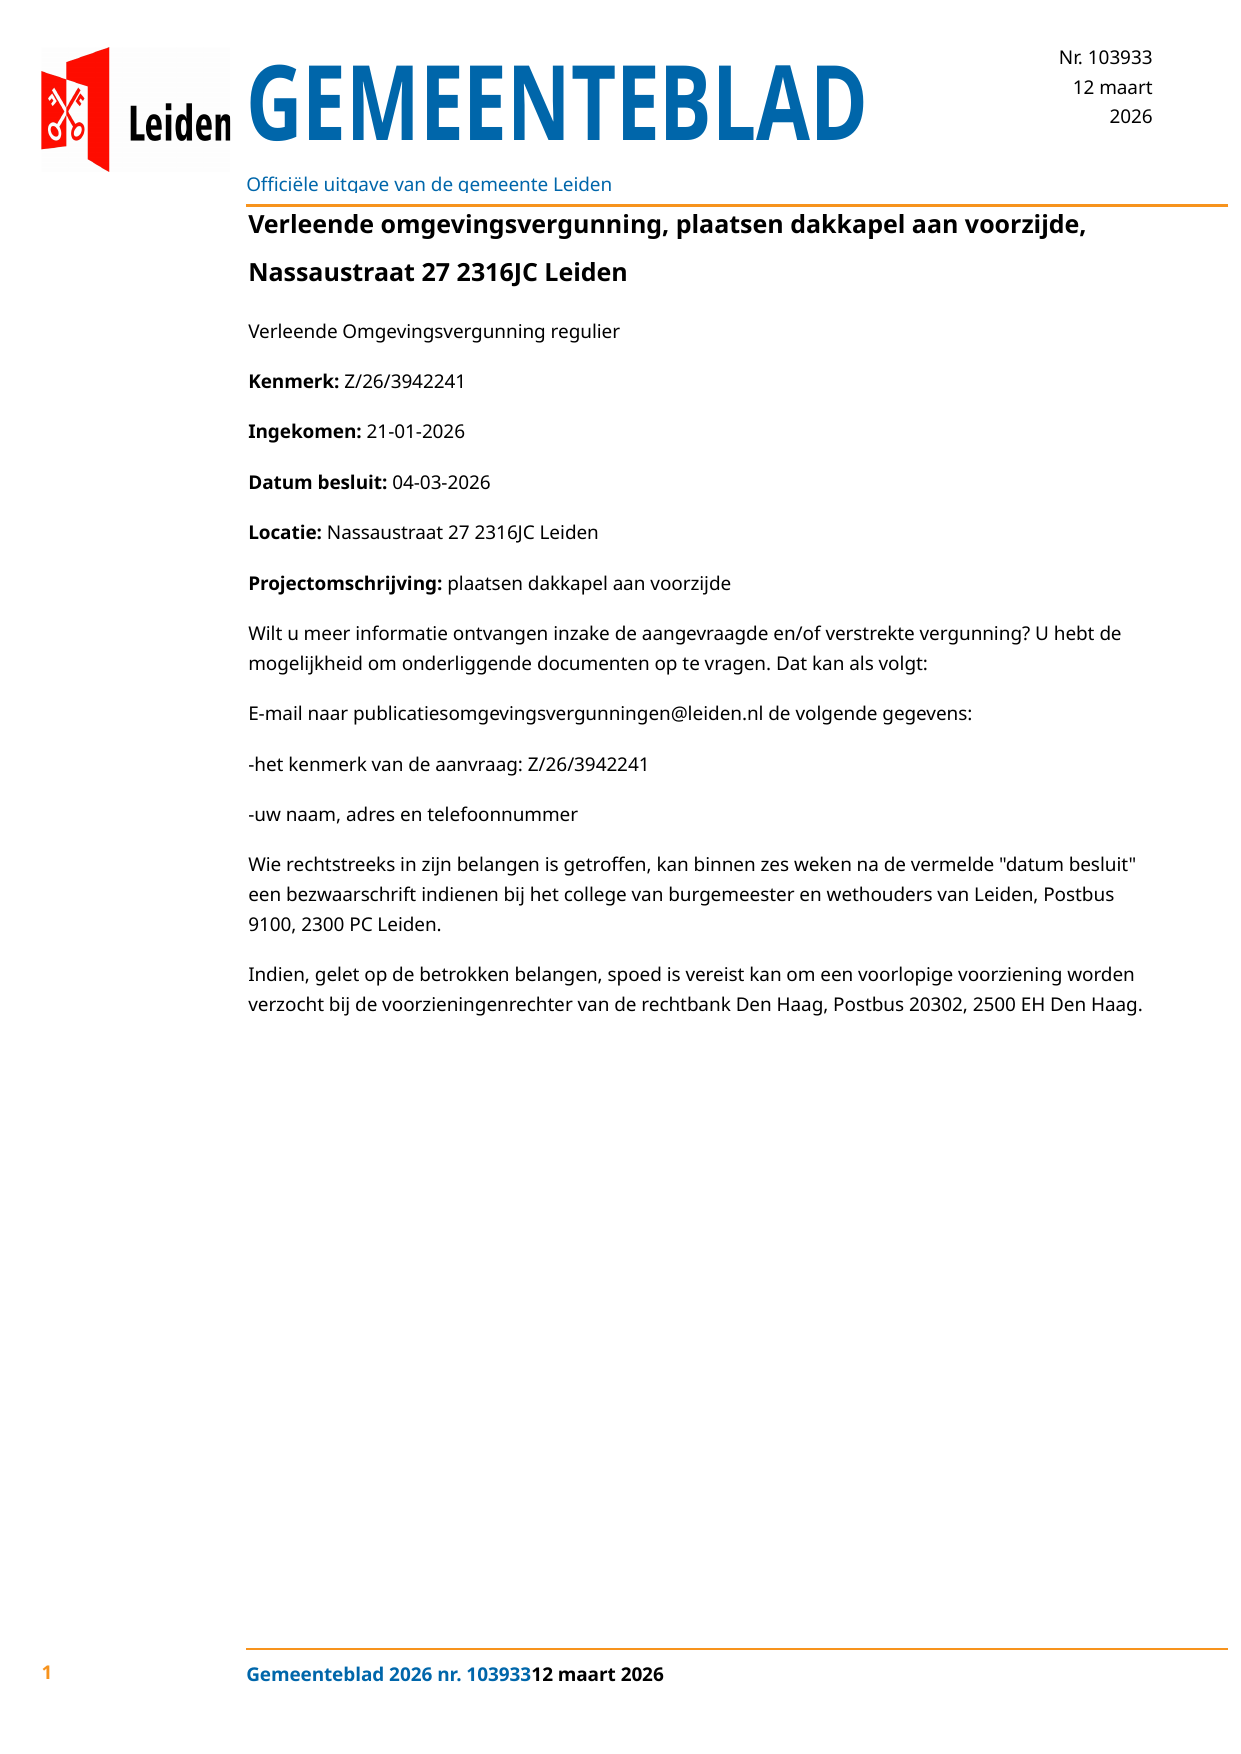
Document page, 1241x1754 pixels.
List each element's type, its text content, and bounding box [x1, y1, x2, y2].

text Datum besluit: 04-03-2026 [248, 469, 1152, 495]
text Wilt u meer informatie ontvangen inzake de aangevraagde en/of verstrekte vergunning? U hebt de mogelijkheid om onderliggende documenten op te vragen. Dat kan als volgt: [248, 620, 1152, 676]
text Indien, gelet op de betrokken belangen, spoed is vereist kan om een voorlopige voorziening worden verzocht bij de voorzieningenrechter van de rechtbank Den Haag, Postbus 20302, 2500 EH Den Haag. [248, 961, 1152, 1017]
picture [41, 47, 231, 172]
text Verleende omgevingsvergunning, plaatsen dakkapel aan voorzijde, Nassaustraat 27 2316JC Leiden [248, 207, 1152, 288]
text E-mail naar publicatiesomgevingsvergunningen@leiden.nl de volgende gegevens: [248, 700, 1152, 726]
text Ingekomen: 21-01-2026 [248, 419, 1152, 444]
text -het kenmerk van de aanvraag: Z/26/3942241 [248, 751, 1152, 777]
text Verleende Omgevingsvergunning regulier [248, 318, 1152, 344]
text Locatie: Nassaustraat 27 2316JC Leiden [248, 519, 1152, 545]
text -uw naam, adres en telefoonnummer [248, 801, 1152, 827]
text Kenmerk: Z/26/3942241 [248, 368, 1152, 394]
text Wie rechtstreeks in zijn belangen is getroffen, kan binnen zes weken na de vermelde "datum besluit" een bezwaarschrift indienen bij het college van burgemeester en wethouders van Leiden, Postbus 9100, 2300 PC Leiden. [248, 852, 1152, 937]
text Projectomschrijving: plaatsen dakkapel aan voorzijde [248, 570, 1152, 596]
